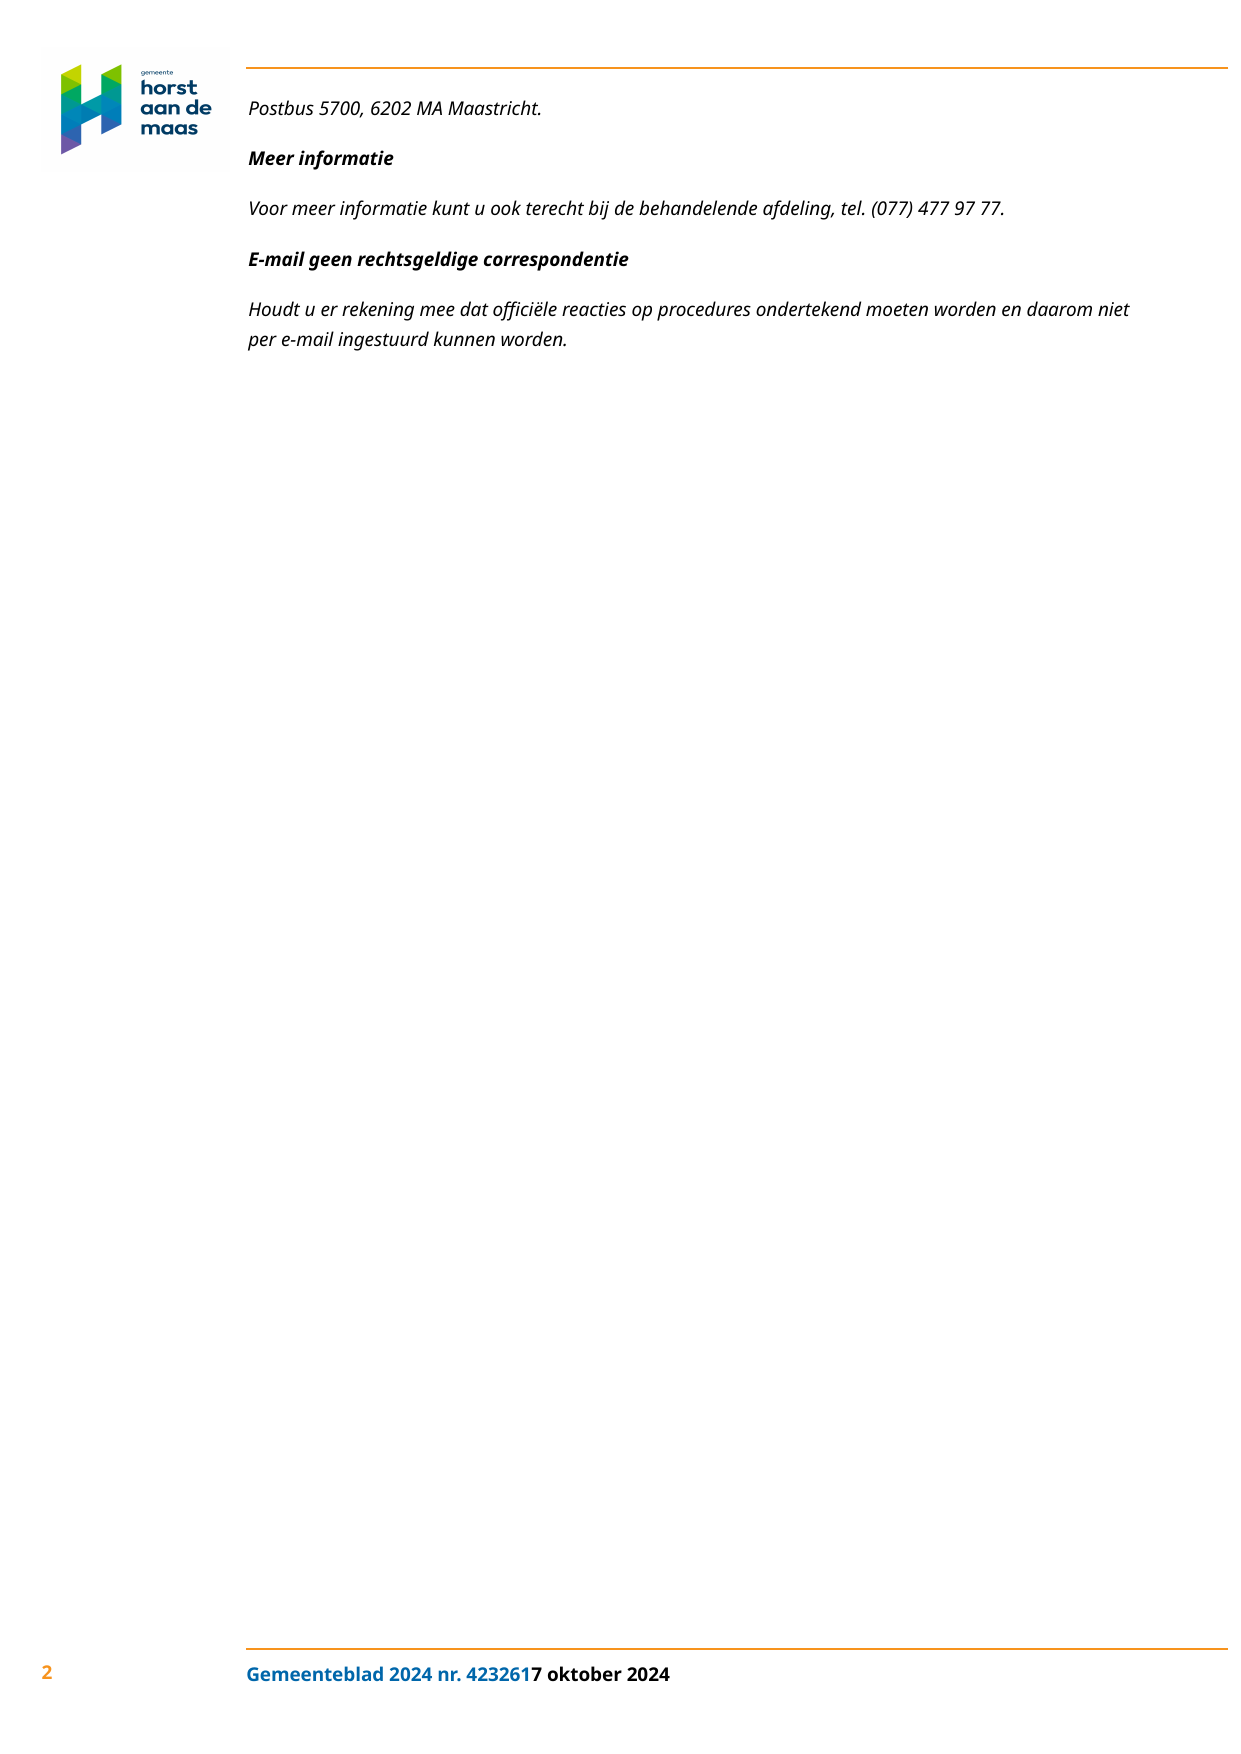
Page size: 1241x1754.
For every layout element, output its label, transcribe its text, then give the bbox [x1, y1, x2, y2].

picture [41, 47, 231, 172]
text E-mail geen rechtsgeldige correspondentie [248, 246, 1152, 272]
text Postbus 5700, 6202 MA Maastricht. [248, 95, 1152, 121]
text Houdt u er rekening mee dat officiële reacties op procedures ondertekend moeten worden en daarom niet per e-mail ingestuurd kunnen worden. [248, 296, 1152, 352]
text Meer informatie [248, 145, 1152, 171]
text Voor meer informatie kunt u ook terecht bij de behandelende afdeling, tel. (077) 477 97 77. [248, 196, 1152, 221]
